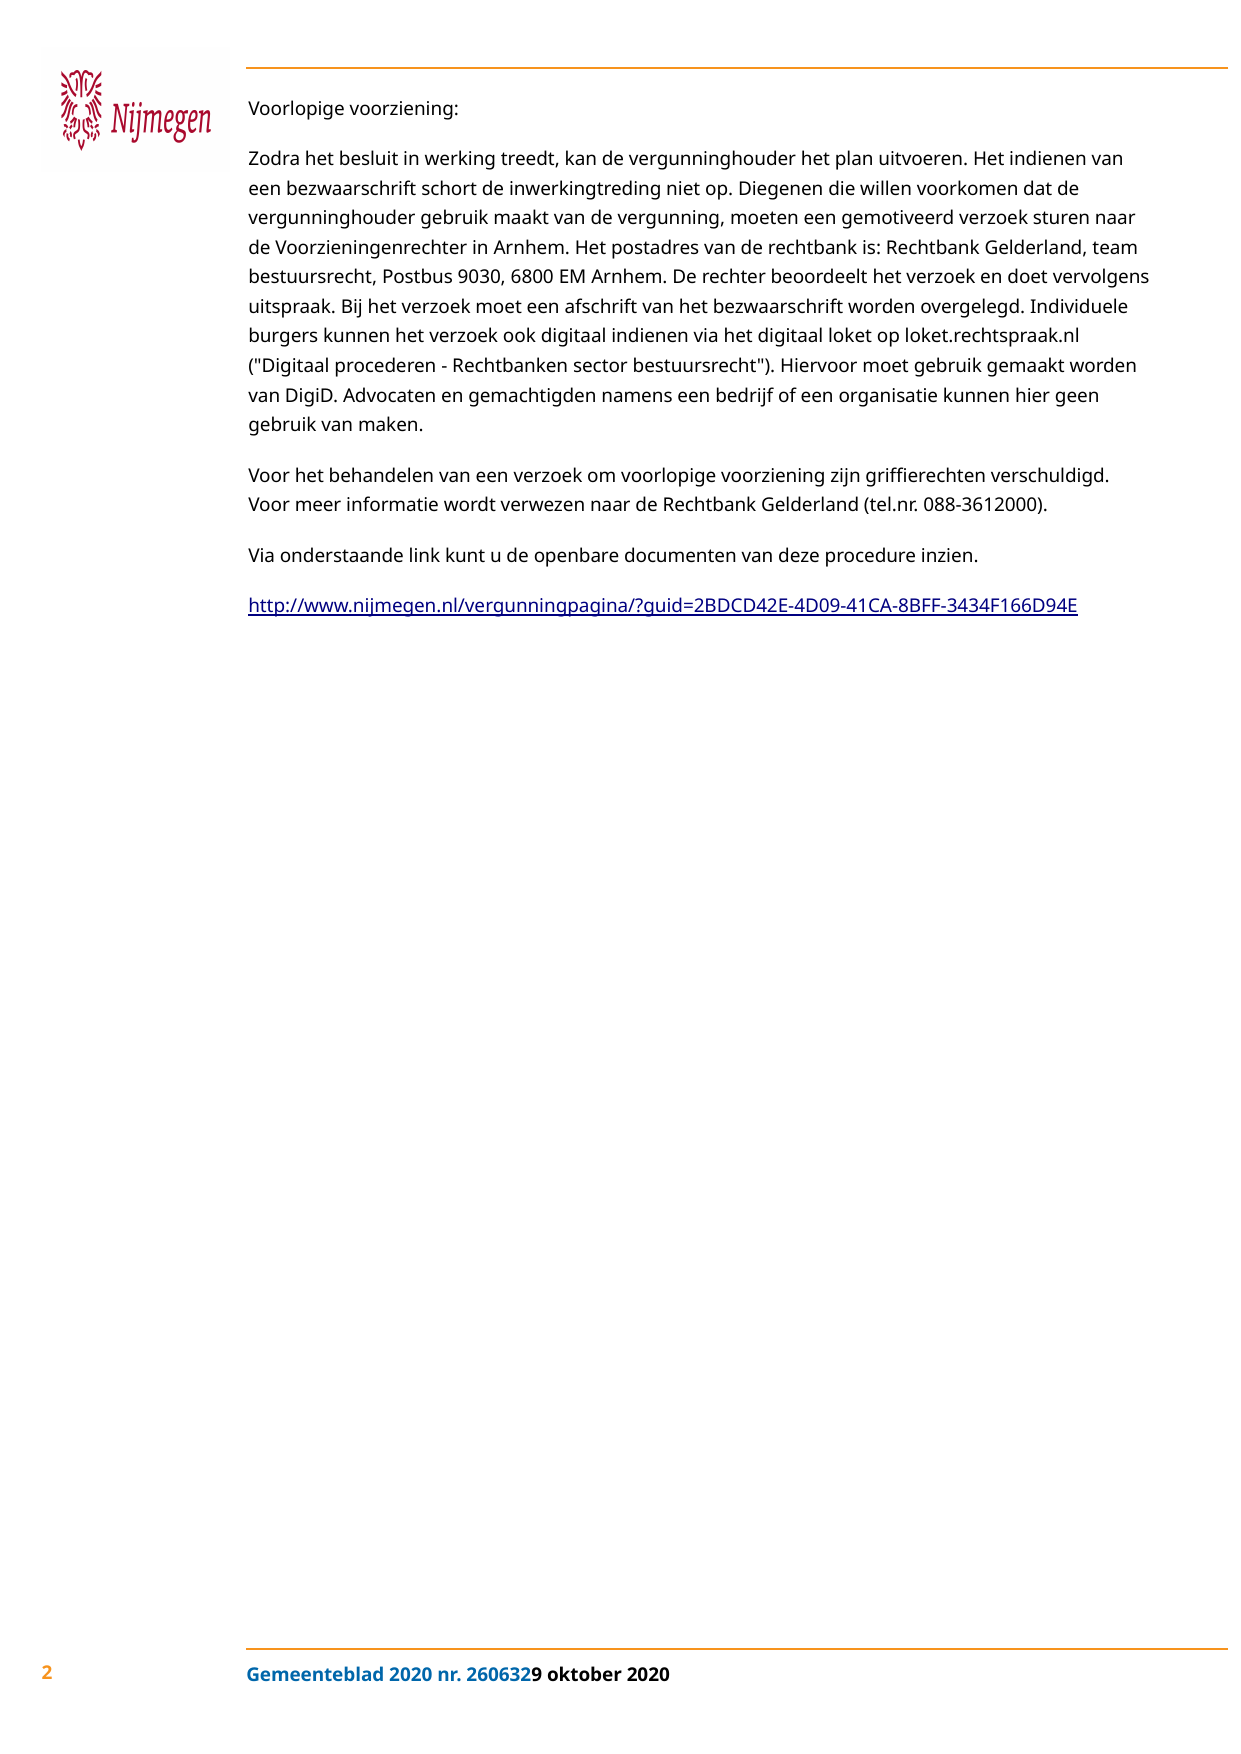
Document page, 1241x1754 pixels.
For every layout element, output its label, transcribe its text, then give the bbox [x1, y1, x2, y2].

text http://www.nijmegen.nl/vergunningpagina/?guid=2BDCD42E-4D09-41CA-8BFF-3434F166D94E [248, 592, 1152, 618]
text Zodra het besluit in werking treedt, kan de vergunninghouder het plan uitvoeren. Het indienen van een bezwaarschrift schort de inwerkingtreding niet op. Diegenen die willen voorkomen dat de vergunninghouder gebruik maakt van de vergunning, moeten een gemotiveerd verzoek sturen naar de Voorzieningenrechter in Arnhem. Het postadres van de rechtbank is: Rechtbank Gelderland, team bestuursrecht, Postbus 9030, 6800 EM Arnhem. De rechter beoordeelt het verzoek en doet vervolgens uitspraak. Bij het verzoek moet een afschrift van het bezwaarschrift worden overgelegd. Individuele burgers kunnen het verzoek ook digitaal indienen via het digitaal loket op loket.rechtspraak.nl ("Digitaal procederen - Rechtbanken sector bestuursrecht"). Hiervoor moet gebruik gemaakt worden van DigiD. Advocaten en gemachtigden namens een bedrijf of een organisatie kunnen hier geen gebruik van maken. [248, 145, 1152, 437]
picture [41, 47, 231, 172]
text Voor het behandelen van een verzoek om voorlopige voorziening zijn griffierechten verschuldigd. Voor meer informatie wordt verwezen naar de Rechtbank Gelderland (tel.nr. 088-3612000). [248, 462, 1152, 517]
text Via onderstaande link kunt u de openbare documenten van deze procedure inzien. [248, 542, 1152, 568]
text Voorlopige voorziening: [248, 95, 1152, 121]
